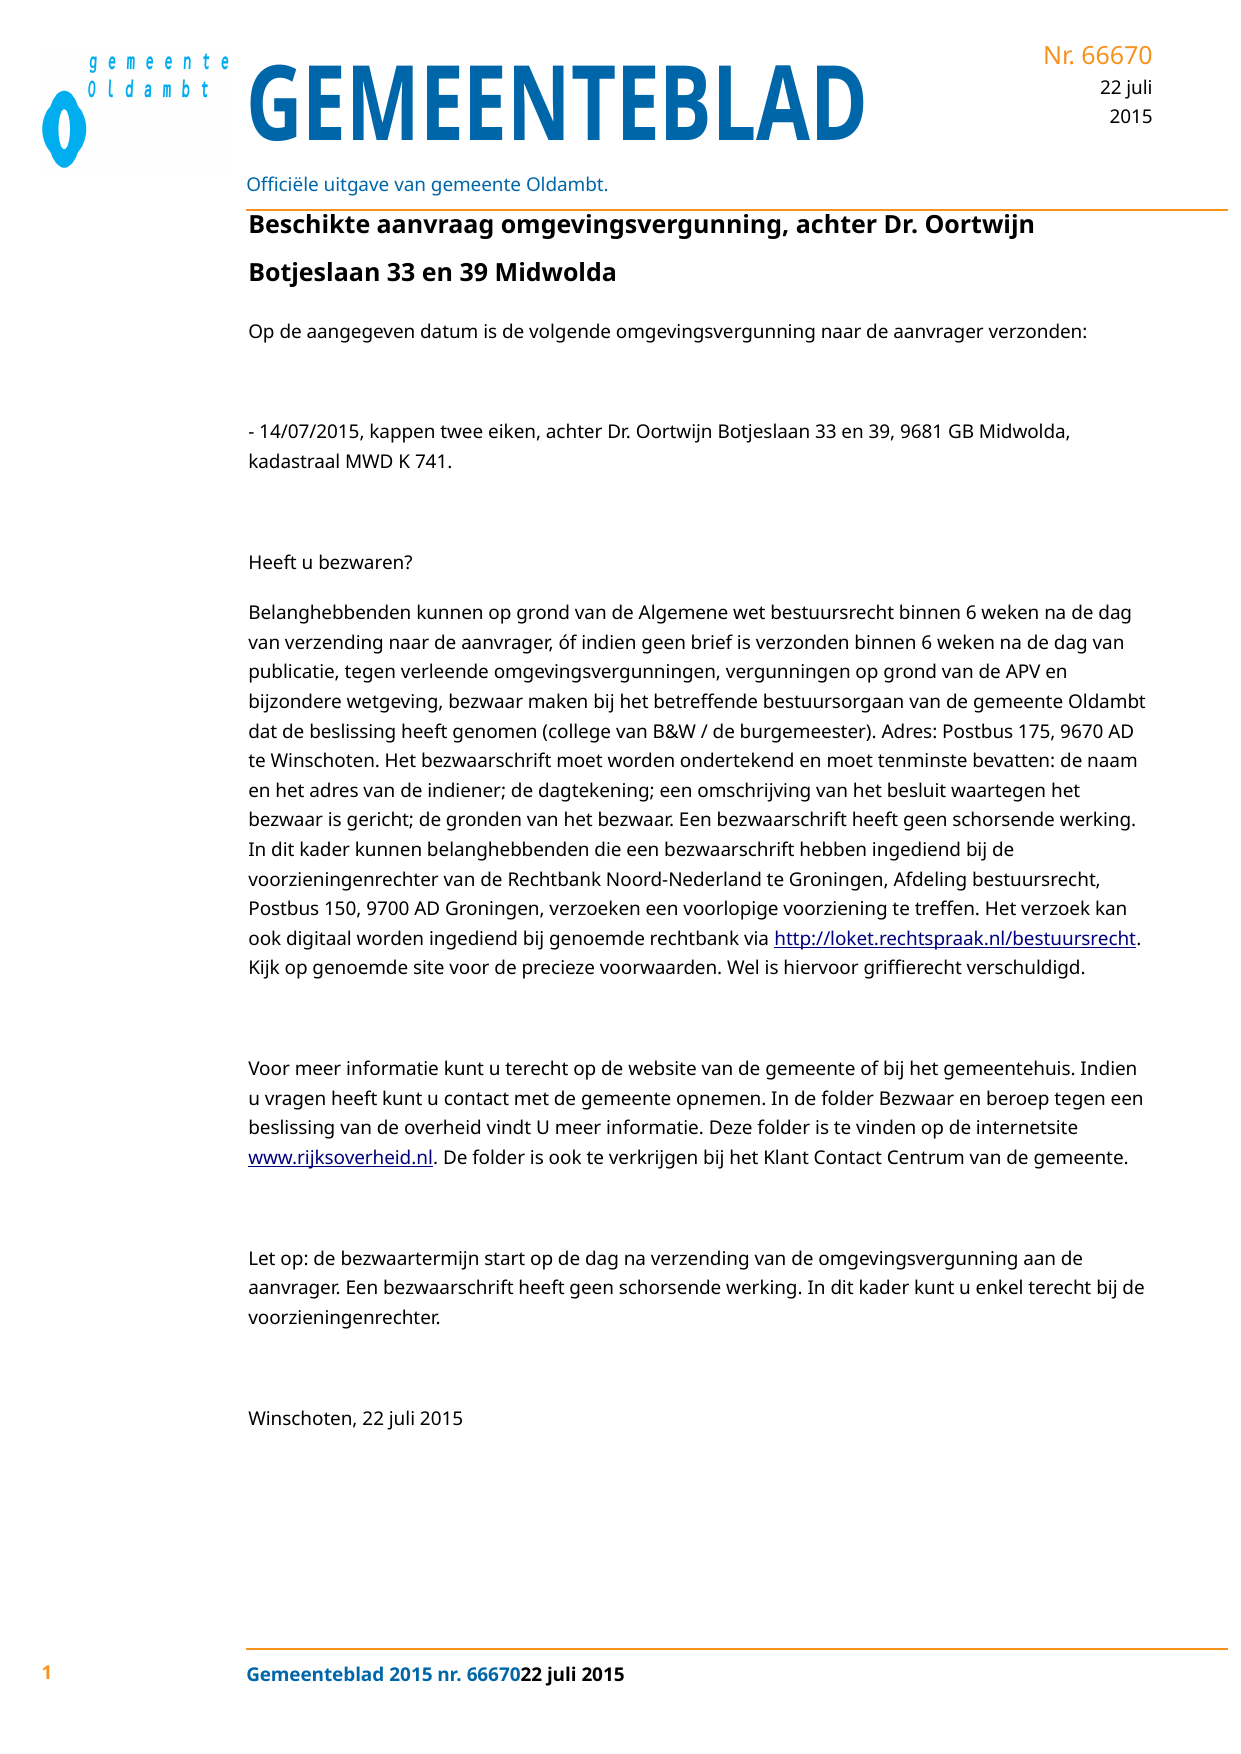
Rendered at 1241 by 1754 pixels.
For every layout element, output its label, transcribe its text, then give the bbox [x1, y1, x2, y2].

text Winschoten, 22 juli 2015 [248, 1405, 1152, 1431]
text - 14/07/2015, kappen twee eiken, achter Dr. Oortwijn Botjeslaan 33 en 39, 9681 GB Midwolda, kadastraal MWD K 741. [248, 419, 1152, 474]
text Belanghebbenden kunnen op grond van de Algemene wet bestuursrecht binnen 6 weken na de dag van verzending naar de aanvrager, óf indien geen brief is verzonden binnen 6 weken na de dag van publicatie, tegen verleende omgevingsvergunningen, vergunningen op grond van de APV en bijzondere wetgeving, bezwaar maken bij het betreffende bestuursorgaan van de gemeente Oldambt dat de beslissing heeft genomen (college van B&W / de burgemeester). Adres: Postbus 175, 9670 AD te Winschoten. Het bezwaarschrift moet worden ondertekend en moet tenminste bevatten: de naam en het adres van de indiener; de dagtekening; een omschrijving van het besluit waartegen het bezwaar is gericht; de gronden van het bezwaar. Een bezwaarschrift heeft geen schorsende werking. In dit kader kunnen belanghebbenden die een bezwaarschrift hebben ingediend bij de voorzieningenrechter van de Rechtbank Noord-Nederland te Groningen, Afdeling bestuursrecht, Postbus 150, 9700 AD Groningen, verzoeken een voorlopige voorziening te treffen. Het verzoek kan ook digitaal worden ingediend bij genoemde rechtbank via http://loket.rechtspraak.nl/bestuursrecht. Kijk op genoemde site voor de precieze voorwaarden. Wel is hiervoor griffierecht verschuldigd. [248, 599, 1152, 980]
picture [41, 47, 231, 172]
text Beschikte aanvraag omgevingsvergunning, achter Dr. Oortwijn Botjeslaan 33 en 39 Midwolda [248, 211, 1152, 288]
text Heeft u bezwaren? [248, 549, 1152, 575]
text Voor meer informatie kunt u terecht op de website van de gemeente of bij het gemeentehuis. Indien u vragen heeft kunt u contact met de gemeente opnemen. In de folder Bezwaar en beroep tegen een beslissing van de overheid vindt U meer informatie. Deze folder is te vinden op de internetsite www.rijksoverheid.nl. De folder is ook te verkrijgen bij het Klant Contact Centrum van de gemeente. [248, 1055, 1152, 1170]
text Let op: de bezwaartermijn start op de dag na verzending van de omgevingsvergunning aan de aanvrager. Een bezwaarschrift heeft geen schorsende werking. In dit kader kunt u enkel terecht bij de voorzieningenrechter. [248, 1245, 1152, 1330]
text Op de aangegeven datum is de volgende omgevingsvergunning naar de aanvrager verzonden: [248, 318, 1152, 344]
